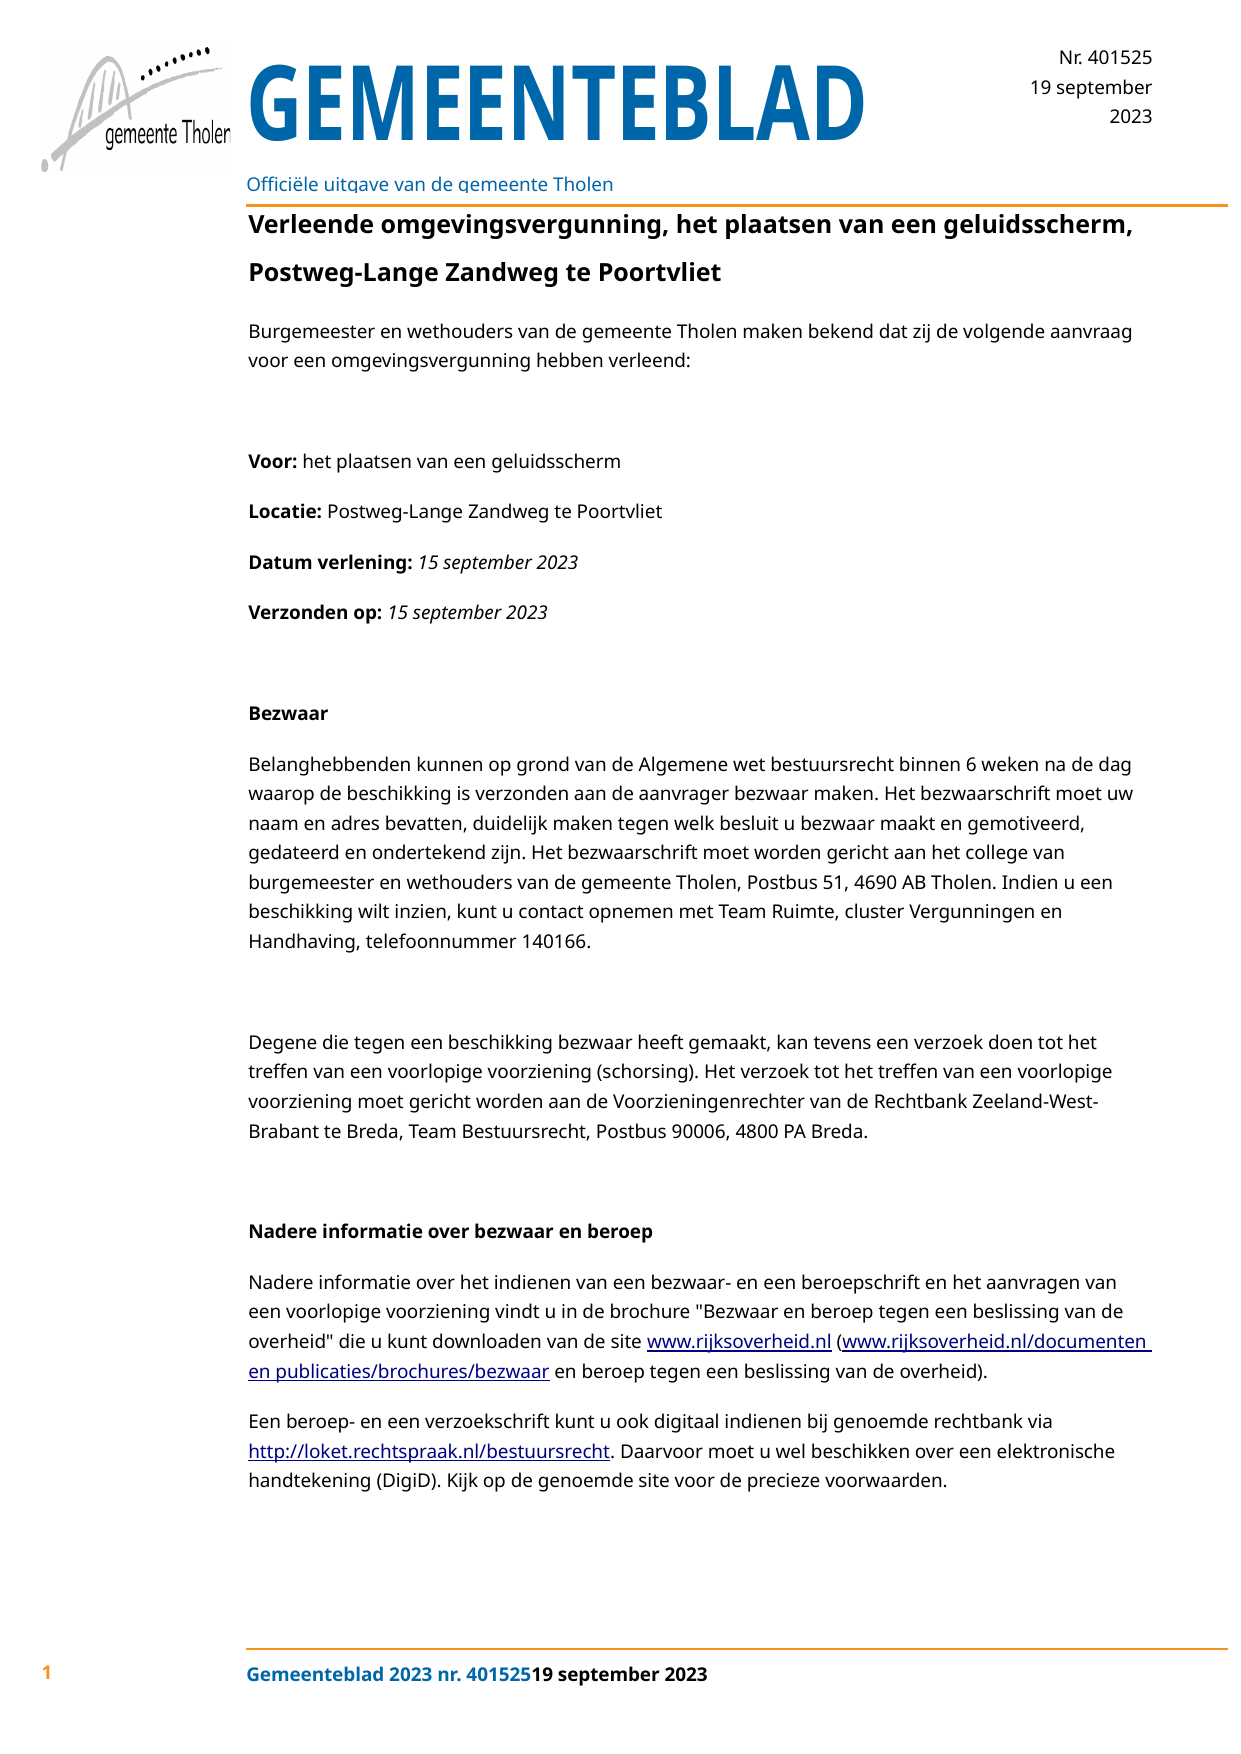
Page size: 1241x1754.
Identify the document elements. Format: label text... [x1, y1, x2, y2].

text Verleende omgevingsvergunning, het plaatsen van een geluidsscherm, Postweg-Lange Zandweg te Poortvliet [248, 207, 1152, 288]
text Nadere informatie over het indienen van een bezwaar- en een beroepschrift en het aanvragen van een voorlopige voorziening vindt u in de brochure "Bezwaar en beroep tegen een beslissing van de overheid" die u kunt downloaden van de site www.rijksoverheid.nl (www.rijksoverheid.nl/documenten en publicaties/brochures/bezwaar en beroep tegen een beslissing van de overheid). [248, 1269, 1152, 1384]
picture [41, 47, 231, 172]
text Locatie: Postweg-Lange Zandweg te Poortvliet [248, 499, 1152, 524]
text Burgemeester en wethouders van de gemeente Tholen maken bekend dat zij de volgende aanvraag voor een omgevingsvergunning hebben verleend: [248, 318, 1152, 373]
text Degene die tegen een beschikking bezwaar heeft gemaakt, kan tevens een verzoek doen tot het treffen van een voorlopige voorziening (schorsing). Het verzoek tot het treffen van een voorlopige voorziening moet gericht worden aan de Voorzieningenrechter van de Rechtbank Zeeland-West-Brabant te Breda, Team Bestuursrecht, Postbus 90006, 4800 PA Breda. [248, 1029, 1152, 1144]
text Belanghebbenden kunnen op grond van de Algemene wet bestuursrecht binnen 6 weken na de dag waarop de beschikking is verzonden aan de aanvrager bezwaar maken. Het bezwaarschrift moet uw naam en adres bevatten, duidelijk maken tegen welk besluit u bezwaar maakt en gemotiveerd, gedateerd en ondertekend zijn. Het bezwaarschrift moet worden gericht aan het college van burgemeester en wethouders van de gemeente Tholen, Postbus 51, 4690 AB Tholen. Indien u een beschikking wilt inzien, kunt u contact opnemen met Team Ruimte, cluster Vergunningen en Handhaving, telefoonnummer 140166. [248, 751, 1152, 954]
text Verzonden op: 15 september 2023 [248, 599, 1152, 625]
text Een beroep- en een verzoekschrift kunt u ook digitaal indienen bij genoemde rechtbank via http://loket.rechtspraak.nl/bestuursrecht. Daarvoor moet u wel beschikken over een elektronische handtekening (DigiD). Kijk op de genoemde site voor de precieze voorwaarden. [248, 1408, 1152, 1493]
text Voor: het plaatsen van een geluidsscherm [248, 448, 1152, 474]
text Bezwaar [248, 700, 1152, 726]
text Nadere informatie over bezwaar en beroep [248, 1219, 1152, 1244]
text Datum verlening: 15 september 2023 [248, 549, 1152, 575]
